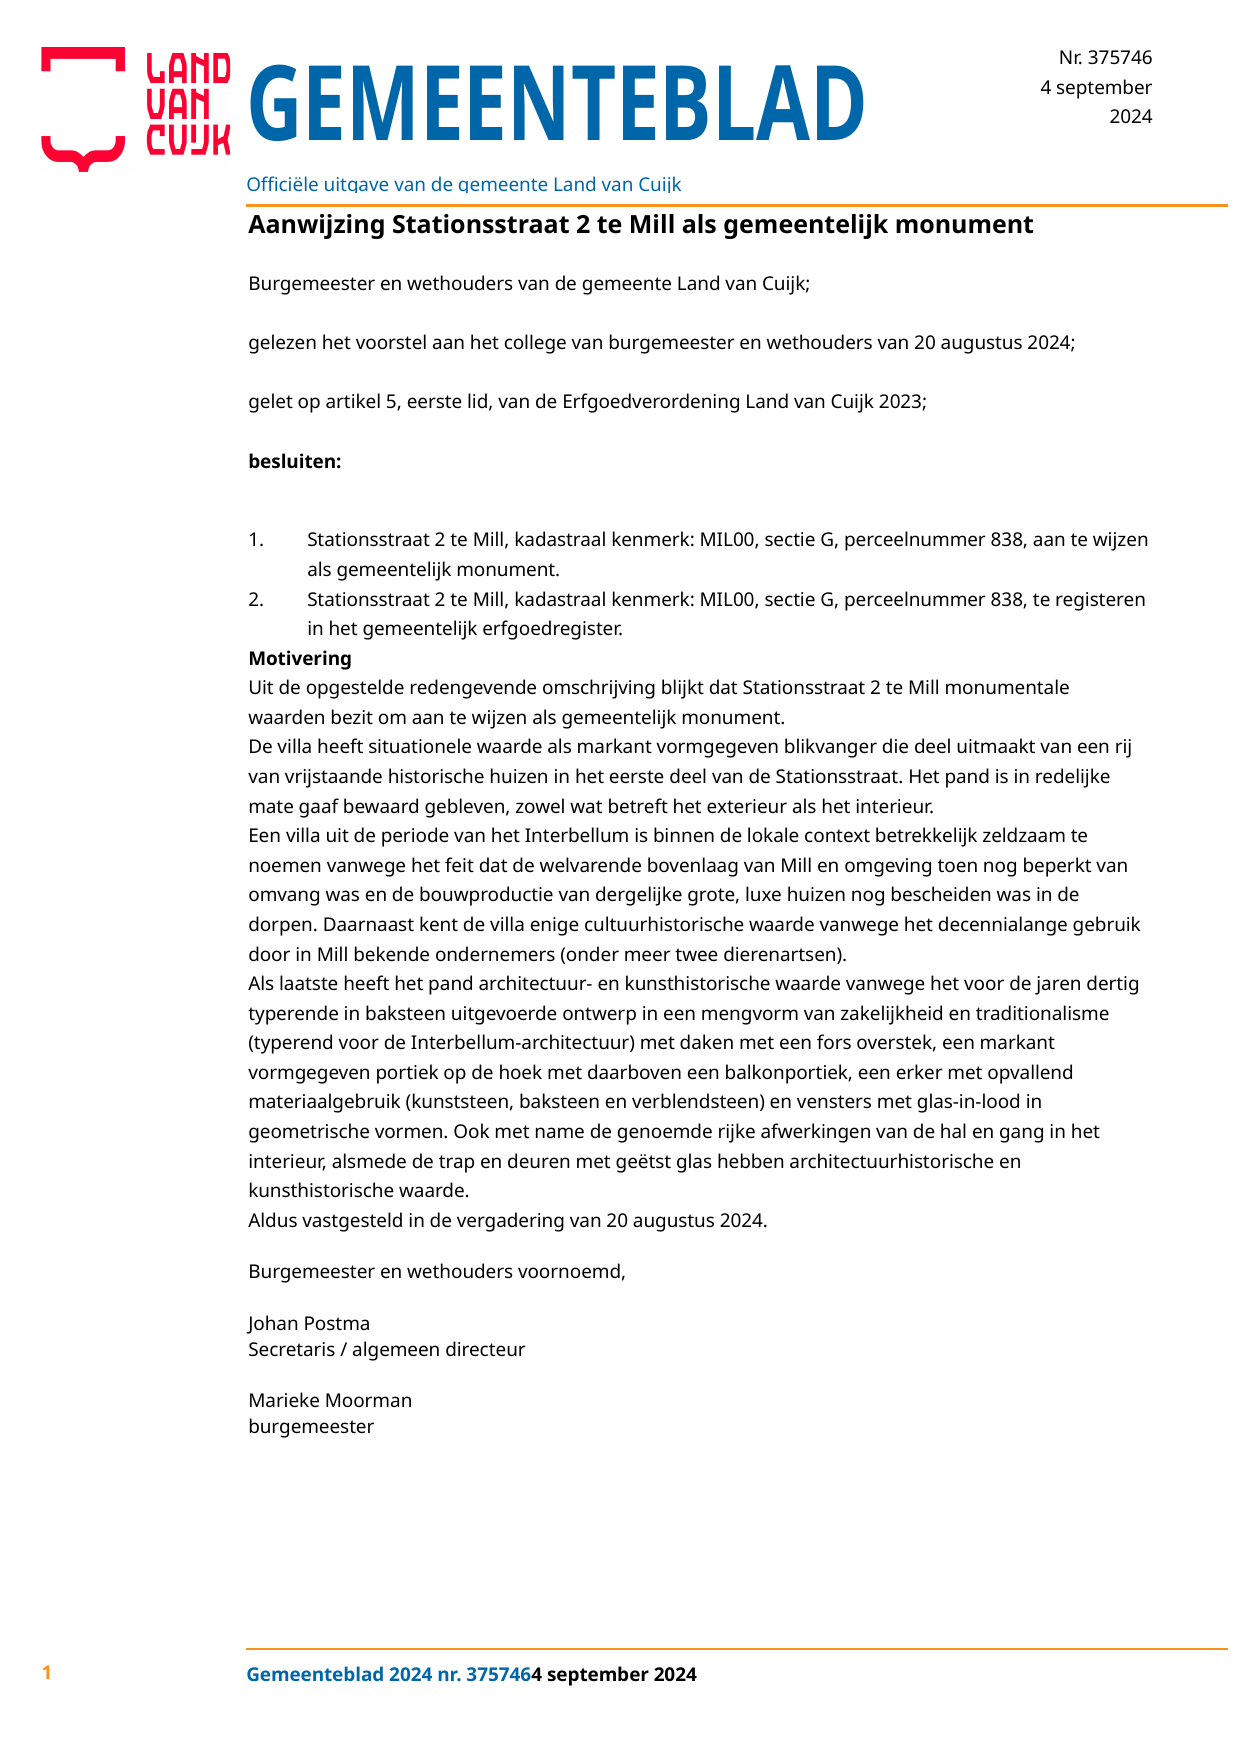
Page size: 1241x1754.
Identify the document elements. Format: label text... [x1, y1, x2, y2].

list Stationsstraat 2 te Mill, kadastraal kenmerk: MIL00, sectie G, perceelnummer 838, aan te wijzen als gemeentelijk monument. [248, 527, 1152, 582]
text Aldus vastgesteld in de vergadering van 20 augustus 2024. [248, 1207, 1152, 1233]
text Uit de opgestelde redengevende omschrijving blijkt dat Stationsstraat 2 te Mill monumentale waarden bezit om aan te wijzen als gemeentelijk monument. [248, 674, 1152, 730]
text Motivering [248, 645, 1152, 671]
list Stationsstraat 2 te Mill, kadastraal kenmerk: MIL00, sectie G, perceelnummer 838, te registeren in het gemeentelijk erfgoedregister. [248, 586, 1152, 641]
text De villa heeft situationele waarde als markant vormgegeven blikvanger die deel uitmaakt van een rij van vrijstaande historische huizen in het eerste deel van de Stationsstraat. Het pand is in redelijke mate gaaf bewaard gebleven, zowel wat betreft het exterieur als het interieur. [248, 734, 1152, 819]
text Johan Postma [248, 1310, 1152, 1336]
text Marieke Moorman [248, 1387, 1152, 1413]
text Aanwijzing Stationsstraat 2 te Mill als gemeentelijk monument [248, 207, 1152, 241]
picture [41, 47, 231, 172]
text Burgemeester en wethouders van de gemeente Land van Cuijk; [248, 270, 1152, 296]
text gelet op artikel 5, eerste lid, van de Erfgoedverordening Land van Cuijk 2023; [248, 389, 1152, 414]
text Als laatste heeft het pand architectuur- en kunsthistorische waarde vanwege het voor de jaren dertig typerende in baksteen uitgevoerde ontwerp in een mengvorm van zakelijkheid en traditionalisme (typerend voor de Interbellum-architectuur) met daken met een fors overstek, een markant vormgegeven portiek op de hoek met daarboven een balkonportiek, een erker met opvallend materiaalgebruik (kunststeen, baksteen en verblendsteen) en vensters met glas-in-lood in geometrische vormen. Ook met name de genoemde rijke afwerkingen van de hal en gang in het interieur, alsmede de trap en deuren met geëtst glas hebben architectuurhistorische en kunsthistorische waarde. [248, 970, 1152, 1203]
text Een villa uit de periode van het Interbellum is binnen de lokale context betrekkelijk zeldzaam te noemen vanwege het feit dat de welvarende bovenlaag van Mill en omgeving toen nog beperkt van omvang was en de bouwproductie van dergelijke grote, luxe huizen nog bescheiden was in de dorpen. Daarnaast kent de villa enige cultuurhistorische waarde vanwege het decennialange gebruik door in Mill bekende ondernemers (onder meer twee dierenartsen). [248, 822, 1152, 967]
text burgemeester [248, 1413, 1152, 1439]
text Burgemeester en wethouders voornoemd, [248, 1258, 1152, 1284]
text Secretaris / algemeen directeur [248, 1336, 1152, 1361]
text gelezen het voorstel aan het college van burgemeester en wethouders van 20 augustus 2024; [248, 329, 1152, 355]
text besluiten: [248, 448, 1152, 473]
